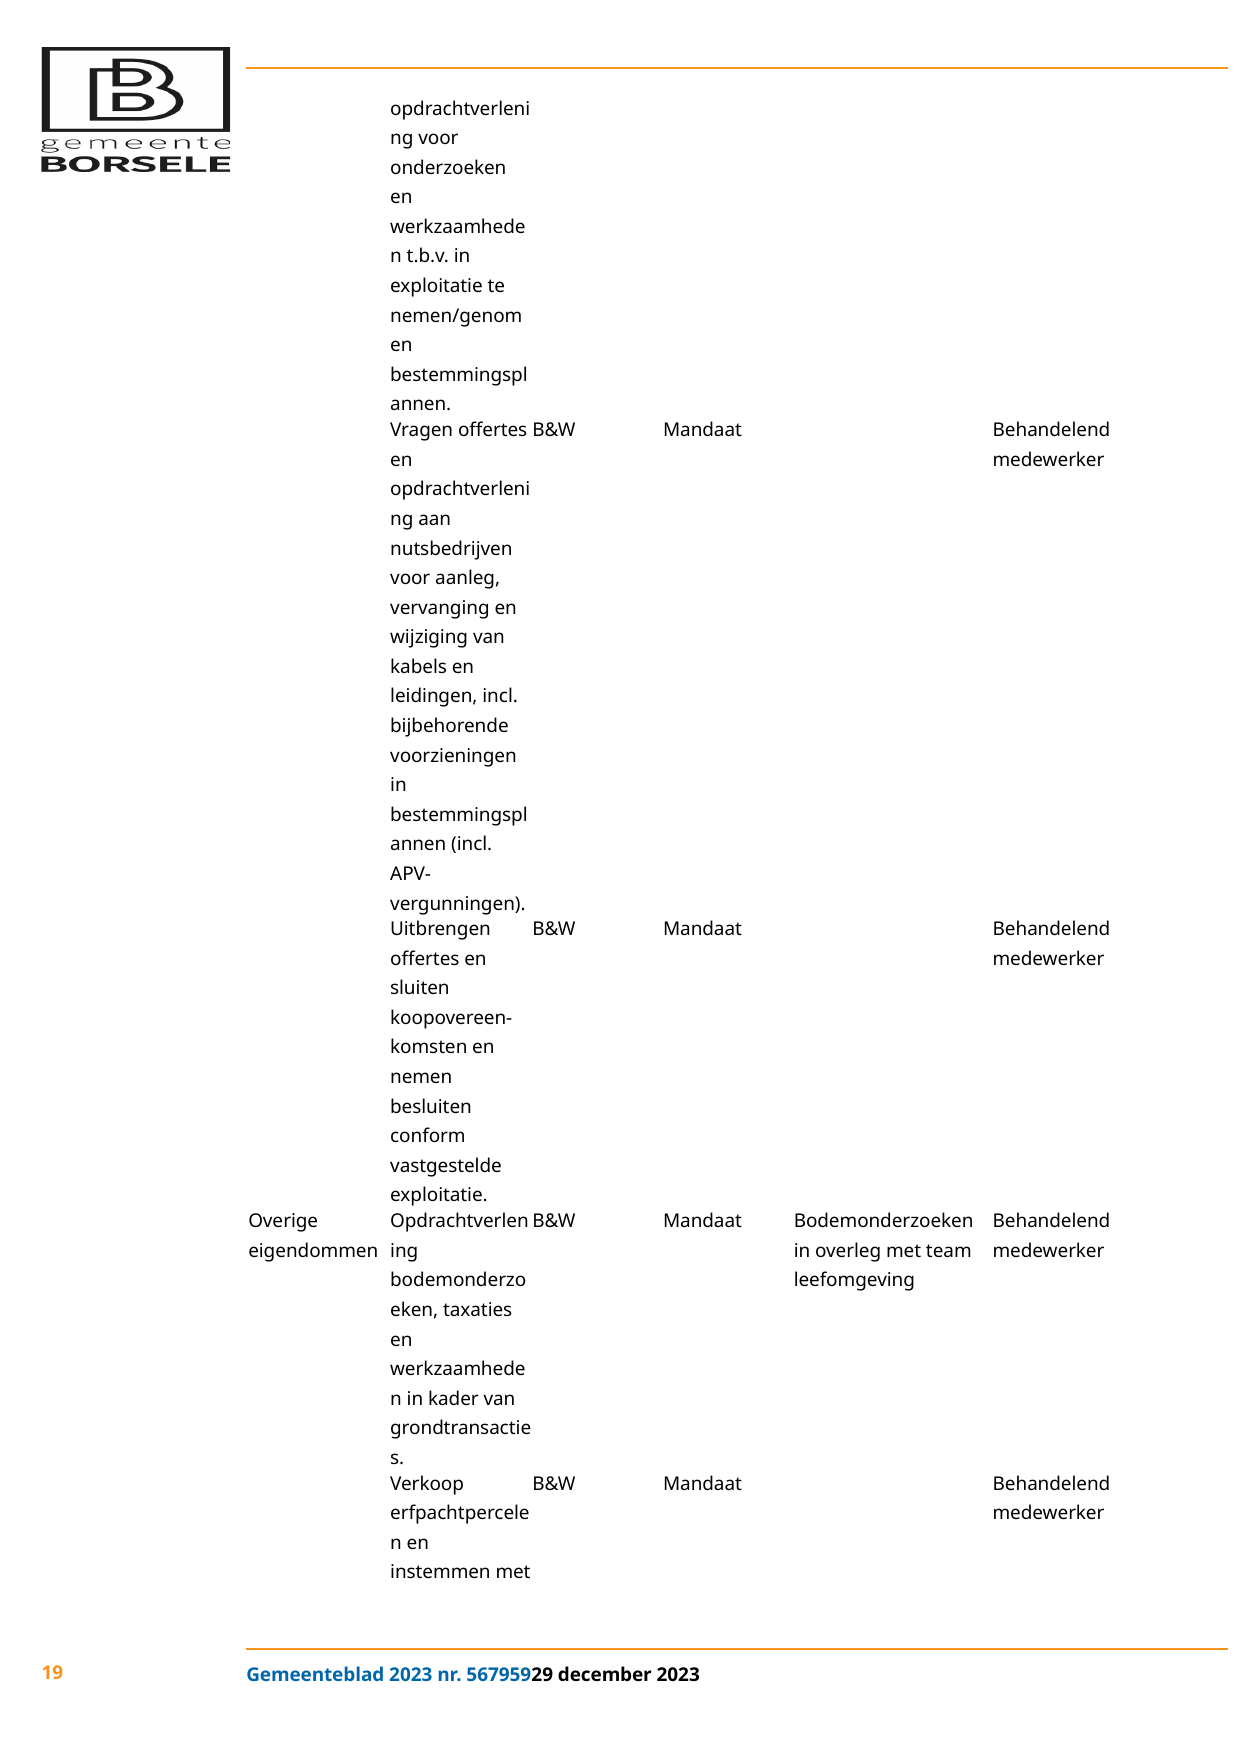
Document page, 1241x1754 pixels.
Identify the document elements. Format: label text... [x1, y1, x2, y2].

table_cell [794, 1470, 992, 1584]
table_cell Behandelend medewerker [993, 416, 1152, 915]
table_cell Bodemonderzoeken in overleg met team leefomgeving [794, 1208, 992, 1470]
table_cell [794, 915, 992, 1207]
table_cell [248, 1470, 390, 1584]
table_cell [248, 915, 390, 1207]
table_cell Mandaat [663, 416, 793, 915]
table_cell B&W [532, 416, 663, 915]
table_cell Mandaat [663, 1470, 793, 1584]
table_cell [248, 95, 390, 416]
table_cell Overige eigendommen [248, 1208, 390, 1470]
table_cell B&W [532, 915, 663, 1207]
table_cell Behandelend medewerker [993, 1470, 1152, 1584]
table_cell Mandaat [663, 915, 793, 1207]
table_cell [993, 95, 1152, 416]
table_cell B&W [532, 1208, 663, 1470]
picture [41, 47, 231, 172]
table_cell Verkoop erfpachtpercelen en instemmen met [390, 1470, 532, 1584]
table_cell Vragen offertes en opdrachtverlening aan nutsbedrijven voor aanleg, vervanging en wijziging van kabels en leidingen, incl. bijbehorende voorzieningen in bestemmingsplannen (incl. APV-vergunningen). [390, 416, 532, 915]
table_cell Behandelend medewerker [993, 915, 1152, 1207]
table_cell B&W [532, 1470, 663, 1584]
table_cell [248, 416, 390, 915]
table_cell [794, 416, 992, 915]
table_cell [794, 95, 992, 416]
table_cell [663, 95, 793, 416]
table_cell Mandaat [663, 1208, 793, 1470]
table_cell Uitbrengen offertes en sluiten koopovereen-komsten en nemen besluiten conform vastgestelde exploitatie. [390, 915, 532, 1207]
table_cell [532, 95, 663, 416]
table_cell Opdrachtverlening bodemonderzoeken, taxaties en werkzaamheden in kader van grondtransacties. [390, 1208, 532, 1470]
table_cell Behandelend medewerker [993, 1208, 1152, 1470]
table_cell opdrachtverlening voor onderzoeken en werkzaamheden t.b.v. in exploitatie te nemen/genomen bestemmingsplannen. [390, 95, 532, 416]
